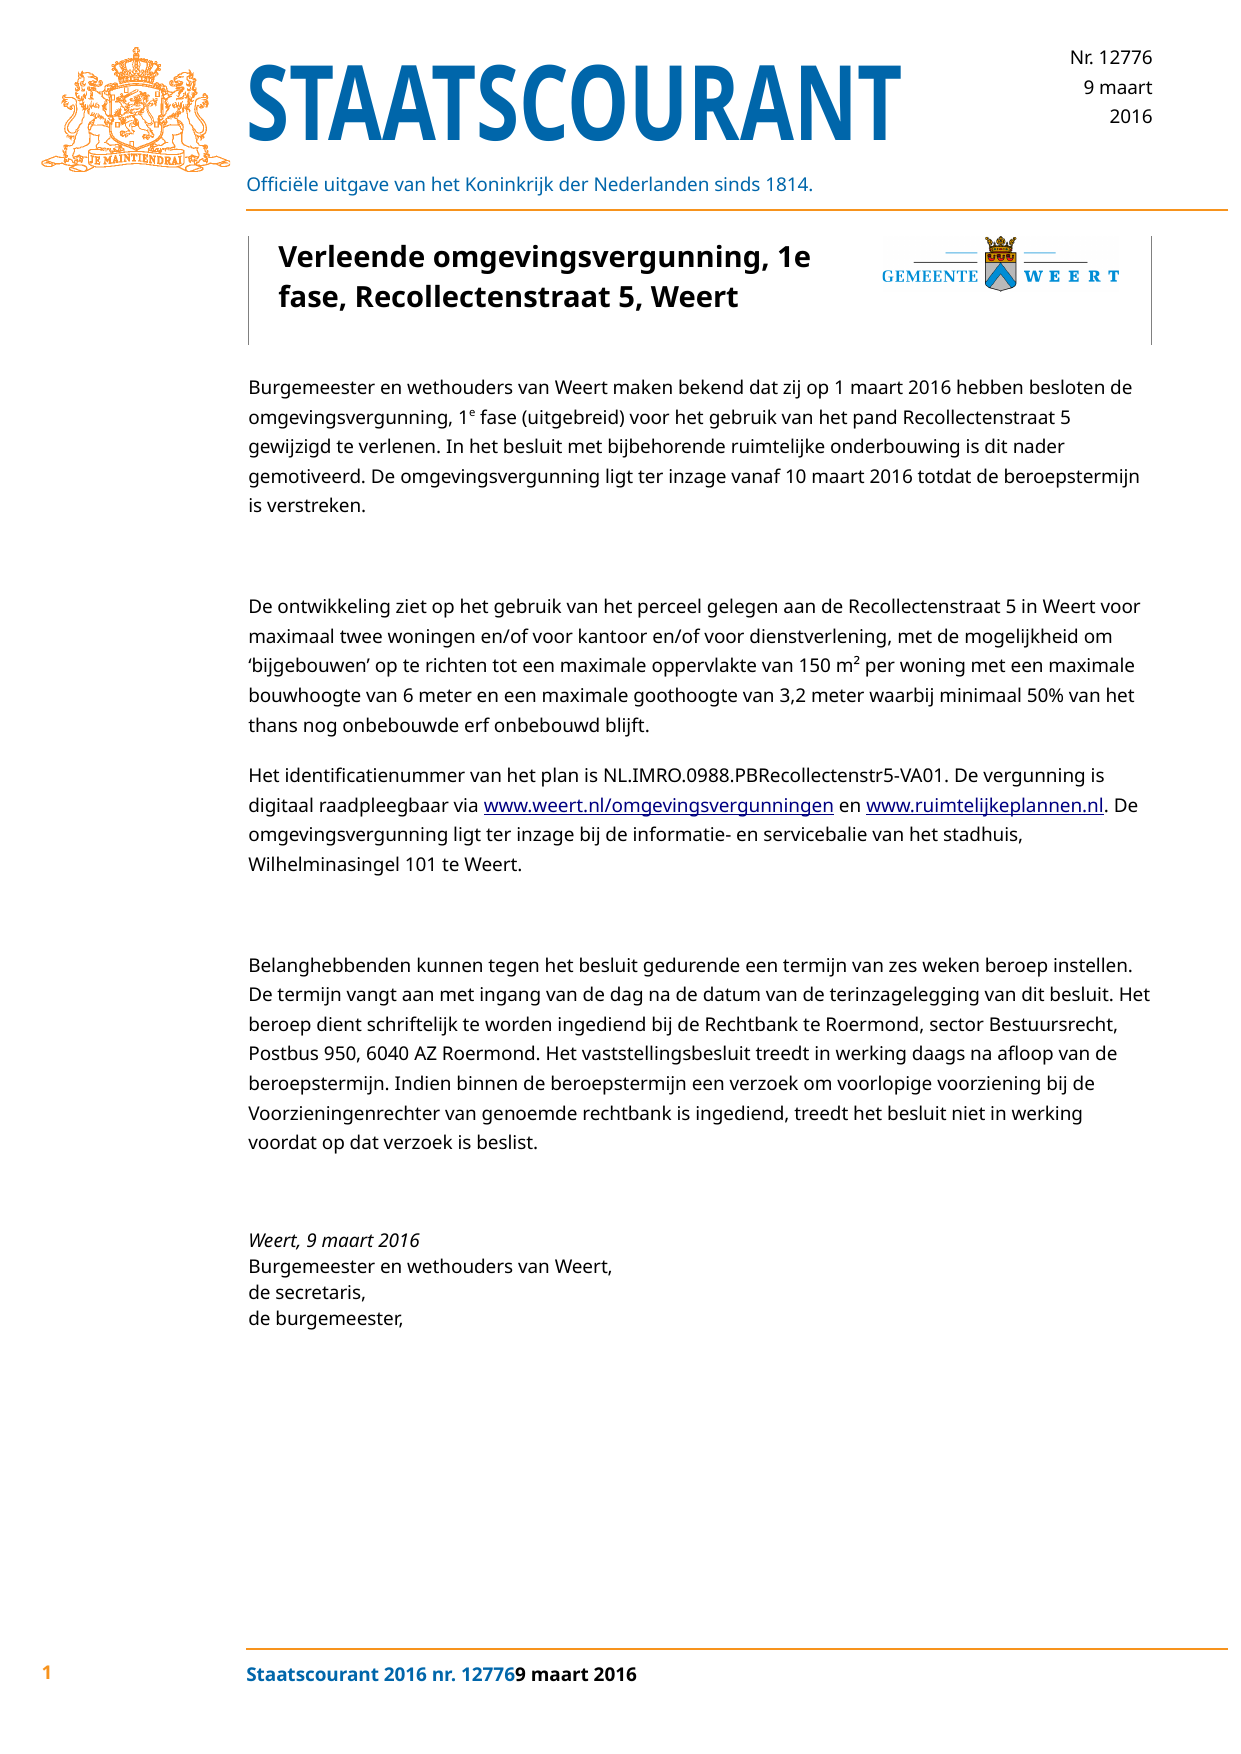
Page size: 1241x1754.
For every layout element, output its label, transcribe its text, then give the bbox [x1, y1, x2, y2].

table_header Verleende omgevingsvergunning, 1e fase, Recollectenstraat 5, Weert [249, 236, 850, 345]
picture [882, 236, 1119, 292]
table_header [850, 236, 1151, 345]
text Burgemeester en wethouders van Weert maken bekend dat zij op 1 maart 2016 hebben besloten de omgevingsvergunning, 1e fase (uitgebreid) voor het gebruik van het pand Recollectenstraat 5 gewijzigd te verlenen. In het besluit met bijbehorende ruimtelijke onderbouwing is dit nader gemotiveerd. De omgevingsvergunning ligt ter inzage vanaf 10 maart 2016 totdat de beroepstermijn is verstreken. [248, 374, 1152, 518]
picture [41, 47, 231, 172]
text Burgemeester en wethouders van Weert, [248, 1253, 1152, 1279]
text Het identificatienummer van het plan is NL.IMRO.0988.PBRecollectenstr5-VA01. De vergunning is digitaal raadpleegbaar via www.weert.nl/omgevingsvergunningen en www.ruimtelijkeplannen.nl. De omgevingsvergunning ligt ter inzage bij de informatie- en servicebalie van het stadhuis, Wilhelminasingel 101 te Weert. [248, 762, 1152, 877]
text de secretaris, [248, 1279, 1152, 1305]
text De ontwikkeling ziet op het gebruik van het perceel gelegen aan de Recollectenstraat 5 in Weert voor maximaal twee woningen en/of voor kantoor en/of voor dienstverlening, met de mogelijkheid om ‘bijgebouwen’ op te richten tot een maximale oppervlakte van 150 m² per woning met een maximale bouwhoogte van 6 meter en een maximale goothoogte van 3,2 meter waarbij minimaal 50% van het thans nog onbebouwde erf onbebouwd blijft. [248, 593, 1152, 737]
text Belanghebbenden kunnen tegen het besluit gedurende een termijn van zes weken beroep instellen. De termijn vangt aan met ingang van de dag na de datum van de terinzagelegging van dit besluit. Het beroep dient schriftelijk te worden ingediend bij de Rechtbank te Roermond, sector Bestuursrecht, Post­bus 950, 6040 AZ Roermond. Het vaststellingsbesluit treedt in werking daags na afloop van de beroepstermijn. Indien binnen de beroepstermijn een verzoek om voorlopige voorziening bij de Voorzieningenrechter van genoemde rechtbank is ingediend, treedt het besluit niet in werking voordat op dat verzoek is beslist. [248, 952, 1152, 1155]
text Weert, 9 maart 2016 [248, 1227, 1152, 1253]
text de burgemeester, [248, 1305, 1152, 1330]
